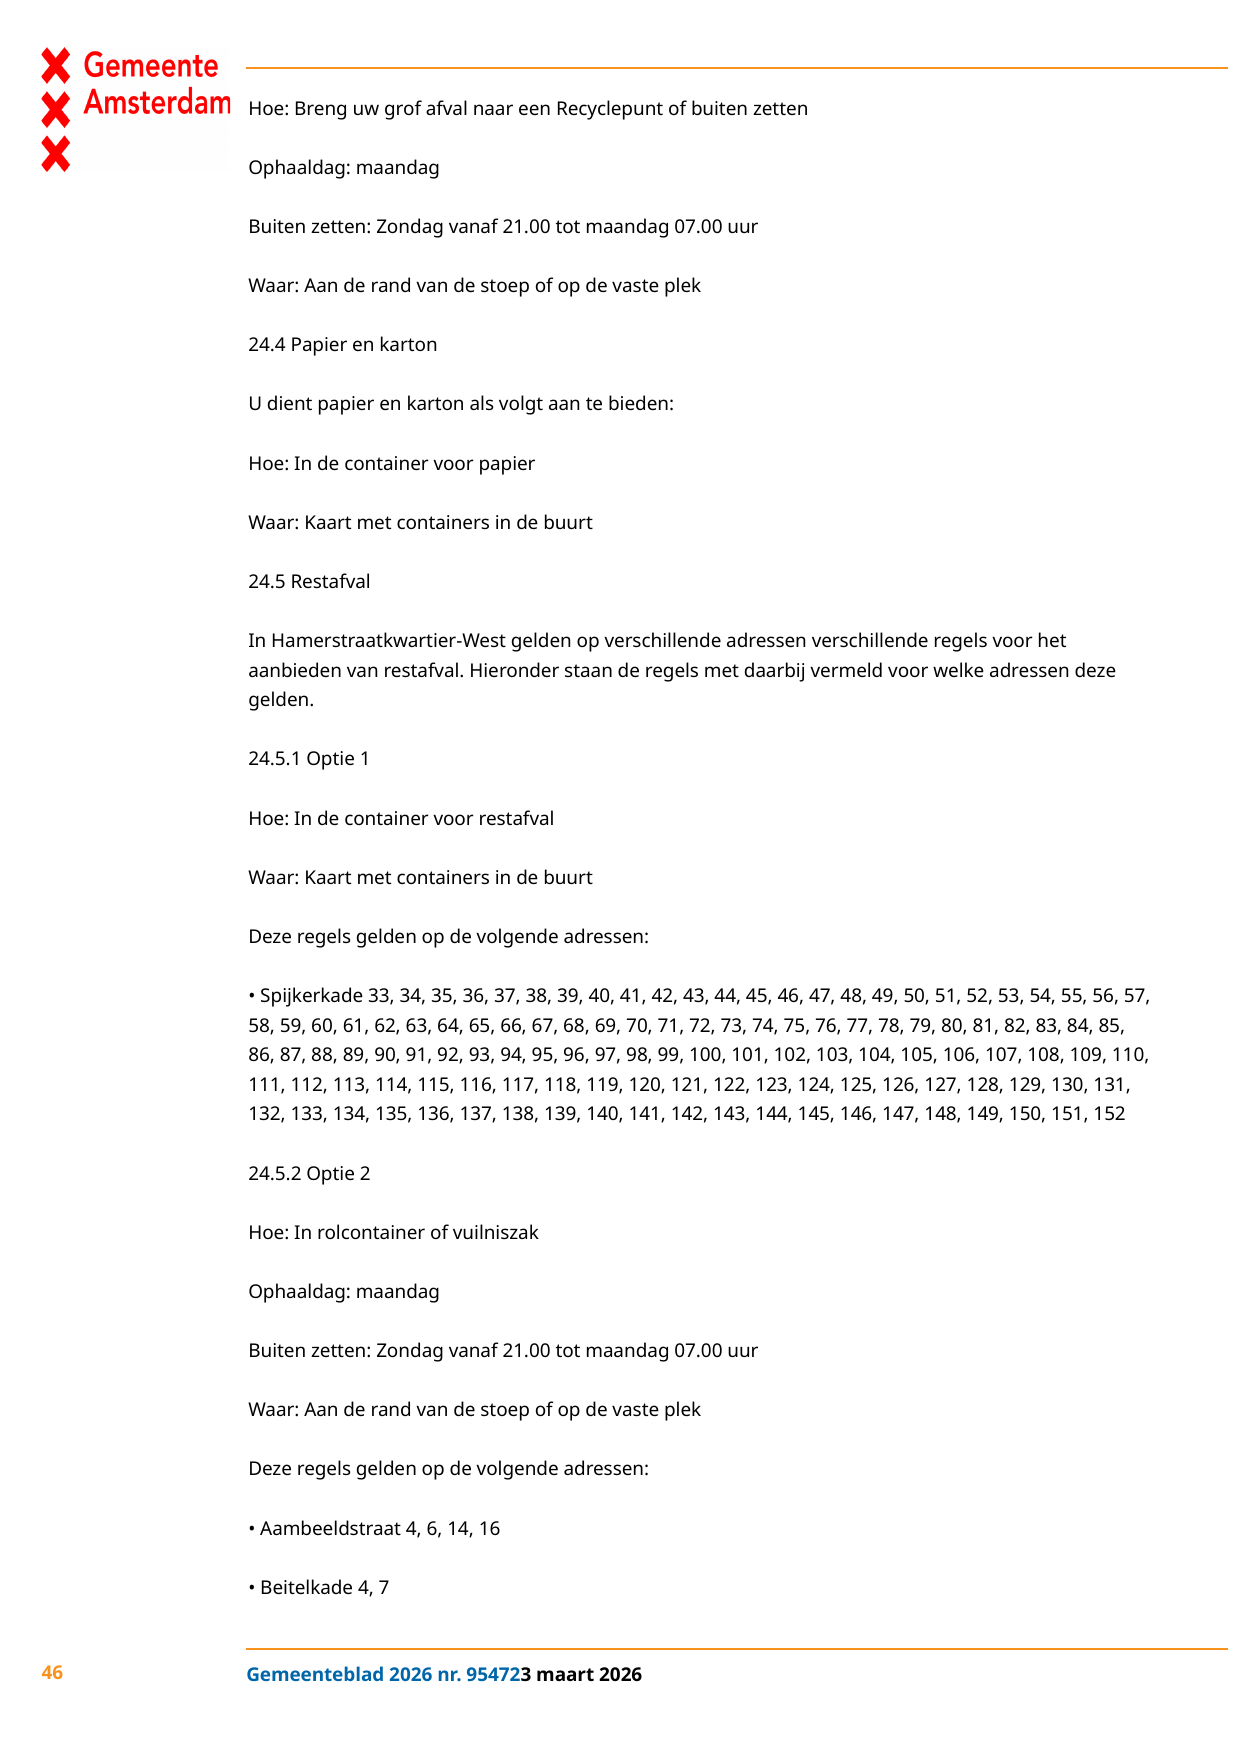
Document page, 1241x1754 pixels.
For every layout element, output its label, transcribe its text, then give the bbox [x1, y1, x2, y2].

text Ophaaldag: maandag [248, 1278, 1152, 1304]
text • Beitelkade 4, 7 [248, 1574, 1152, 1600]
text Deze regels gelden op de volgende adressen: [248, 1456, 1152, 1481]
text 24.5.2 Optie 2 [248, 1160, 1152, 1186]
picture [41, 47, 231, 172]
text In Hamerstraatkwartier-West gelden op verschillende adressen verschillende regels voor het aanbieden van restafval. Hieronder staan de regels met daarbij vermeld voor welke adressen deze gelden. [248, 627, 1152, 712]
text • Aambeeldstraat 4, 6, 14, 16 [248, 1515, 1152, 1541]
text Buiten zetten: Zondag vanaf 21.00 tot maandag 07.00 uur [248, 1337, 1152, 1363]
text Waar: Aan de rand van de stoep of op de vaste plek [248, 272, 1152, 298]
text Hoe: In de container voor restafval [248, 805, 1152, 831]
text Waar: Kaart met containers in de buurt [248, 509, 1152, 535]
text U dient papier en karton als volgt aan te bieden: [248, 391, 1152, 416]
text Buiten zetten: Zondag vanaf 21.00 tot maandag 07.00 uur [248, 213, 1152, 239]
text Deze regels gelden op de volgende adressen: [248, 923, 1152, 949]
text Hoe: Breng uw grof afval naar een Recyclepunt of buiten zetten [248, 95, 1152, 121]
text Ophaaldag: maandag [248, 154, 1152, 180]
text Waar: Kaart met containers in de buurt [248, 864, 1152, 890]
text Waar: Aan de rand van de stoep of op de vaste plek [248, 1396, 1152, 1422]
text Hoe: In de container voor papier [248, 450, 1152, 476]
text 24.5 Restafval [248, 568, 1152, 594]
text Hoe: In rolcontainer of vuilniszak [248, 1219, 1152, 1245]
text 24.5.1 Optie 1 [248, 746, 1152, 771]
text • Spijkerkade 33, 34, 35, 36, 37, 38, 39, 40, 41, 42, 43, 44, 45, 46, 47, 48, 49, 50, 51, 52, 53, 54, 55, 56, 57, 58, 59, 60, 61, 62, 63, 64, 65, 66, 67, 68, 69, 70, 71, 72, 73, 74, 75, 76, 77, 78, 79, 80, 81, 82, 83, 84, 85, 86, 87, 88, 89, 90, 91, 92, 93, 94, 95, 96, 97, 98, 99, 100, 101, 102, 103, 104, 105, 106, 107, 108, 109, 110, 111, 112, 113, 114, 115, 116, 117, 118, 119, 120, 121, 122, 123, 124, 125, 126, 127, 128, 129, 130, 131, 132, 133, 134, 135, 136, 137, 138, 139, 140, 141, 142, 143, 144, 145, 146, 147, 148, 149, 150, 151, 152 [248, 982, 1152, 1126]
text 24.4 Papier en karton [248, 331, 1152, 357]
